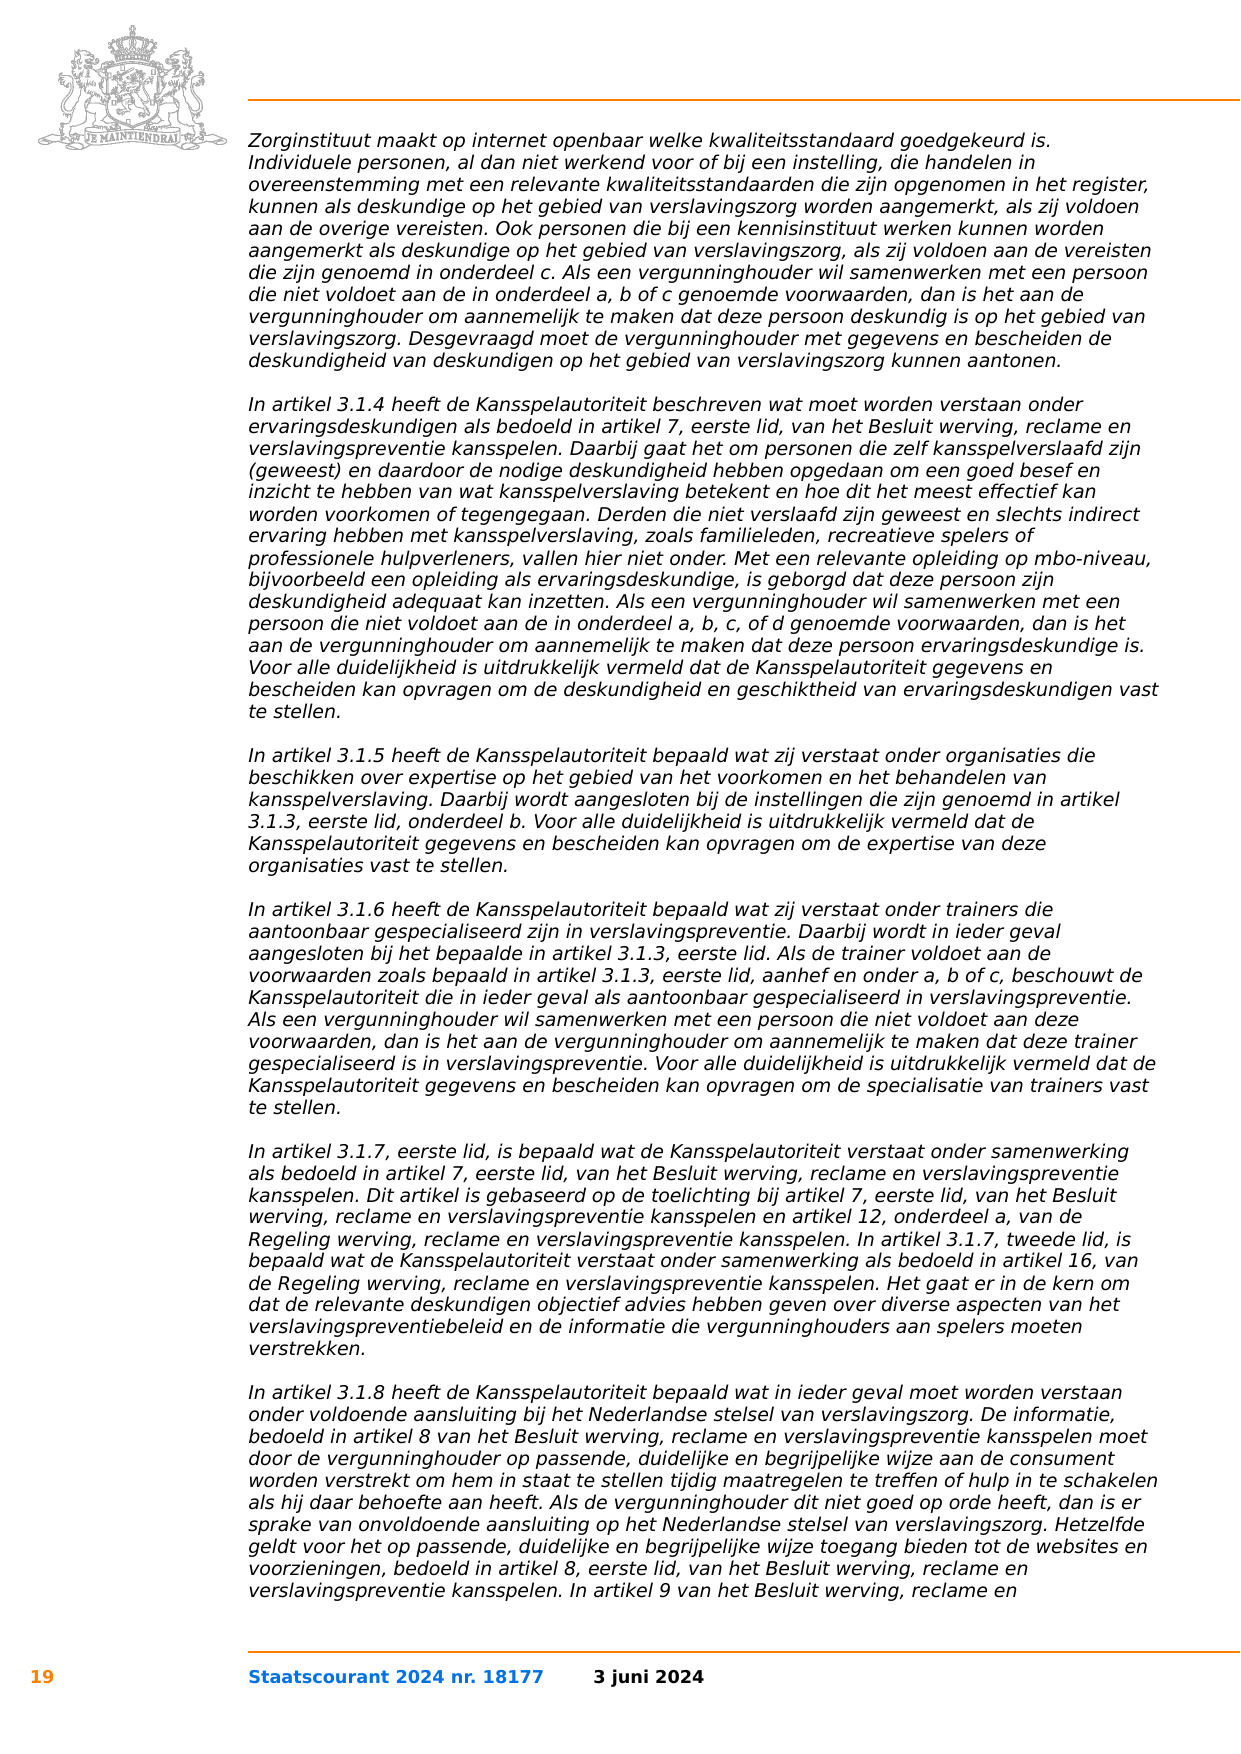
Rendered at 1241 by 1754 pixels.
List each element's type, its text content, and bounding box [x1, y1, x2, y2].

text In artikel 3.1.6 heeft de Kansspelautoriteit bepaald wat zij verstaat onder trainers die aantoonbaar gespecialiseerd zijn in verslavingspreventie. Daarbij wordt in ieder geval aangesloten bij het bepaalde in artikel 3.1.3, eerste lid. Als de trainer voldoet aan de voorwaarden zoals bepaald in artikel 3.1.3, eerste lid, aanhef en onder a, b of c, beschouwt de Kansspelautoriteit die in ieder geval als aantoonbaar gespecialiseerd in verslavingspreventie. Als een vergunninghouder wil samenwerken met een persoon die niet voldoet aan deze voorwaarden, dan is het aan de vergunninghouder om aannemelijk te maken dat deze trainer gespecialiseerd is in verslavingspreventie. Voor alle duidelijkheid is uitdrukkelijk vermeld dat de Kansspelautoriteit gegevens en bescheiden kan opvragen om de specialisatie van trainers vast te stellen. [248, 899, 1163, 1119]
text In artikel 3.1.7, eerste lid, is bepaald wat de Kansspelautoriteit verstaat onder samenwerking als bedoeld in artikel 7, eerste lid, van het Besluit werving, reclame en verslavingspreventie kansspelen. Dit artikel is gebaseerd op de toelichting bij artikel 7, eerste lid, van het Besluit werving, reclame en verslavingspreventie kansspelen en artikel 12, onderdeel a, van de Regeling werving, reclame en verslavingspreventie kansspelen. In artikel 3.1.7, tweede lid, is bepaald wat de Kansspelautoriteit verstaat onder samenwerking als bedoeld in artikel 16, van de Regeling werving, reclame en verslavingspreventie kansspelen. Het gaat er in de kern om dat de relevante deskundigen objectief advies hebben geven over diverse aspecten van het verslavingspreventiebeleid en de informatie die vergunninghouders aan spelers moeten verstrekken. [248, 1141, 1163, 1360]
picture [38, 25, 227, 150]
text Zorginstituut maakt op internet openbaar welke kwaliteitsstandaard goedgekeurd is. Individuele personen, al dan niet werkend voor of bij een instelling, die handelen in overeenstemming met een relevante kwaliteitsstandaarden die zijn opgenomen in het register, kunnen als deskundige op het gebied van verslavingszorg worden aangemerkt, als zij voldoen aan de overige vereisten. Ook personen die bij een kennisinstituut werken kunnen worden aangemerkt als deskundige op het gebied van verslavingszorg, als zij voldoen aan de vereisten die zijn genoemd in onderdeel c. Als een vergunninghouder wil samenwerken met een persoon die niet voldoet aan de in onderdeel a, b of c genoemde voorwaarden, dan is het aan de vergunninghouder om aannemelijk te maken dat deze persoon deskundig is op het gebied van verslavingszorg. Desgevraagd moet de vergunninghouder met gegevens en bescheiden de deskundigheid van deskundigen op het gebied van verslavingszorg kunnen aantonen. [248, 130, 1163, 372]
text In artikel 3.1.8 heeft de Kansspelautoriteit bepaald wat in ieder geval moet worden verstaan onder voldoende aansluiting bij het Nederlandse stelsel van verslavingszorg. De informatie, bedoeld in artikel 8 van het Besluit werving, reclame en verslavingspreventie kansspelen moet door de vergunninghouder op passende, duidelijke en begrijpelijke wijze aan de consument worden verstrekt om hem in staat te stellen tijdig maatregelen te treffen of hulp in te schakelen als hij daar behoefte aan heeft. Als de vergunninghouder dit niet goed op orde heeft, dan is er sprake van onvoldoende aansluiting op het Nederlandse stelsel van verslavingszorg. Hetzelfde geldt voor het op passende, duidelijke en begrijpelijke wijze toegang bieden tot de websites en voorzieningen, bedoeld in artikel 8, eerste lid, van het Besluit werving, reclame en verslavingspreventie kansspelen. In artikel 9 van het Besluit werving, reclame en [248, 1382, 1163, 1602]
text In artikel 3.1.4 heeft de Kansspelautoriteit beschreven wat moet worden verstaan onder ervaringsdeskundigen als bedoeld in artikel 7, eerste lid, van het Besluit werving, reclame en verslavingspreventie kansspelen. Daarbij gaat het om personen die zelf kansspelverslaafd zijn (geweest) en daardoor de nodige deskundigheid hebben opgedaan om een goed besef en inzicht te hebben van wat kansspelverslaving betekent en hoe dit het meest effectief kan worden voorkomen of tegengegaan. Derden die niet verslaafd zijn geweest en slechts indirect ervaring hebben met kansspelverslaving, zoals familieleden, recreatieve spelers of professionele hulpverleners, vallen hier niet onder. Met een relevante opleiding op mbo-niveau, bijvoorbeeld een opleiding als ervaringsdeskundige, is geborgd dat deze persoon zijn deskundigheid adequaat kan inzetten. Als een vergunninghouder wil samenwerken met een persoon die niet voldoet aan de in onderdeel a, b, c, of d genoemde voorwaarden, dan is het aan de vergunninghouder om aannemelijk te maken dat deze persoon ervaringsdeskundige is. Voor alle duidelijkheid is uitdrukkelijk vermeld dat de Kansspelautoriteit gegevens en bescheiden kan opvragen om de deskundigheid en geschiktheid van ervaringsdeskundigen vast te stellen. [248, 393, 1163, 723]
text In artikel 3.1.5 heeft de Kansspelautoriteit bepaald wat zij verstaat onder organisaties die beschikken over expertise op het gebied van het voorkomen en het behandelen van kansspelverslaving. Daarbij wordt aangesloten bij de instellingen die zijn genoemd in artikel 3.1.3, eerste lid, onderdeel b. Voor alle duidelijkheid is uitdrukkelijk vermeld dat de Kansspelautoriteit gegevens en bescheiden kan opvragen om de expertise van deze organisaties vast te stellen. [248, 745, 1163, 877]
